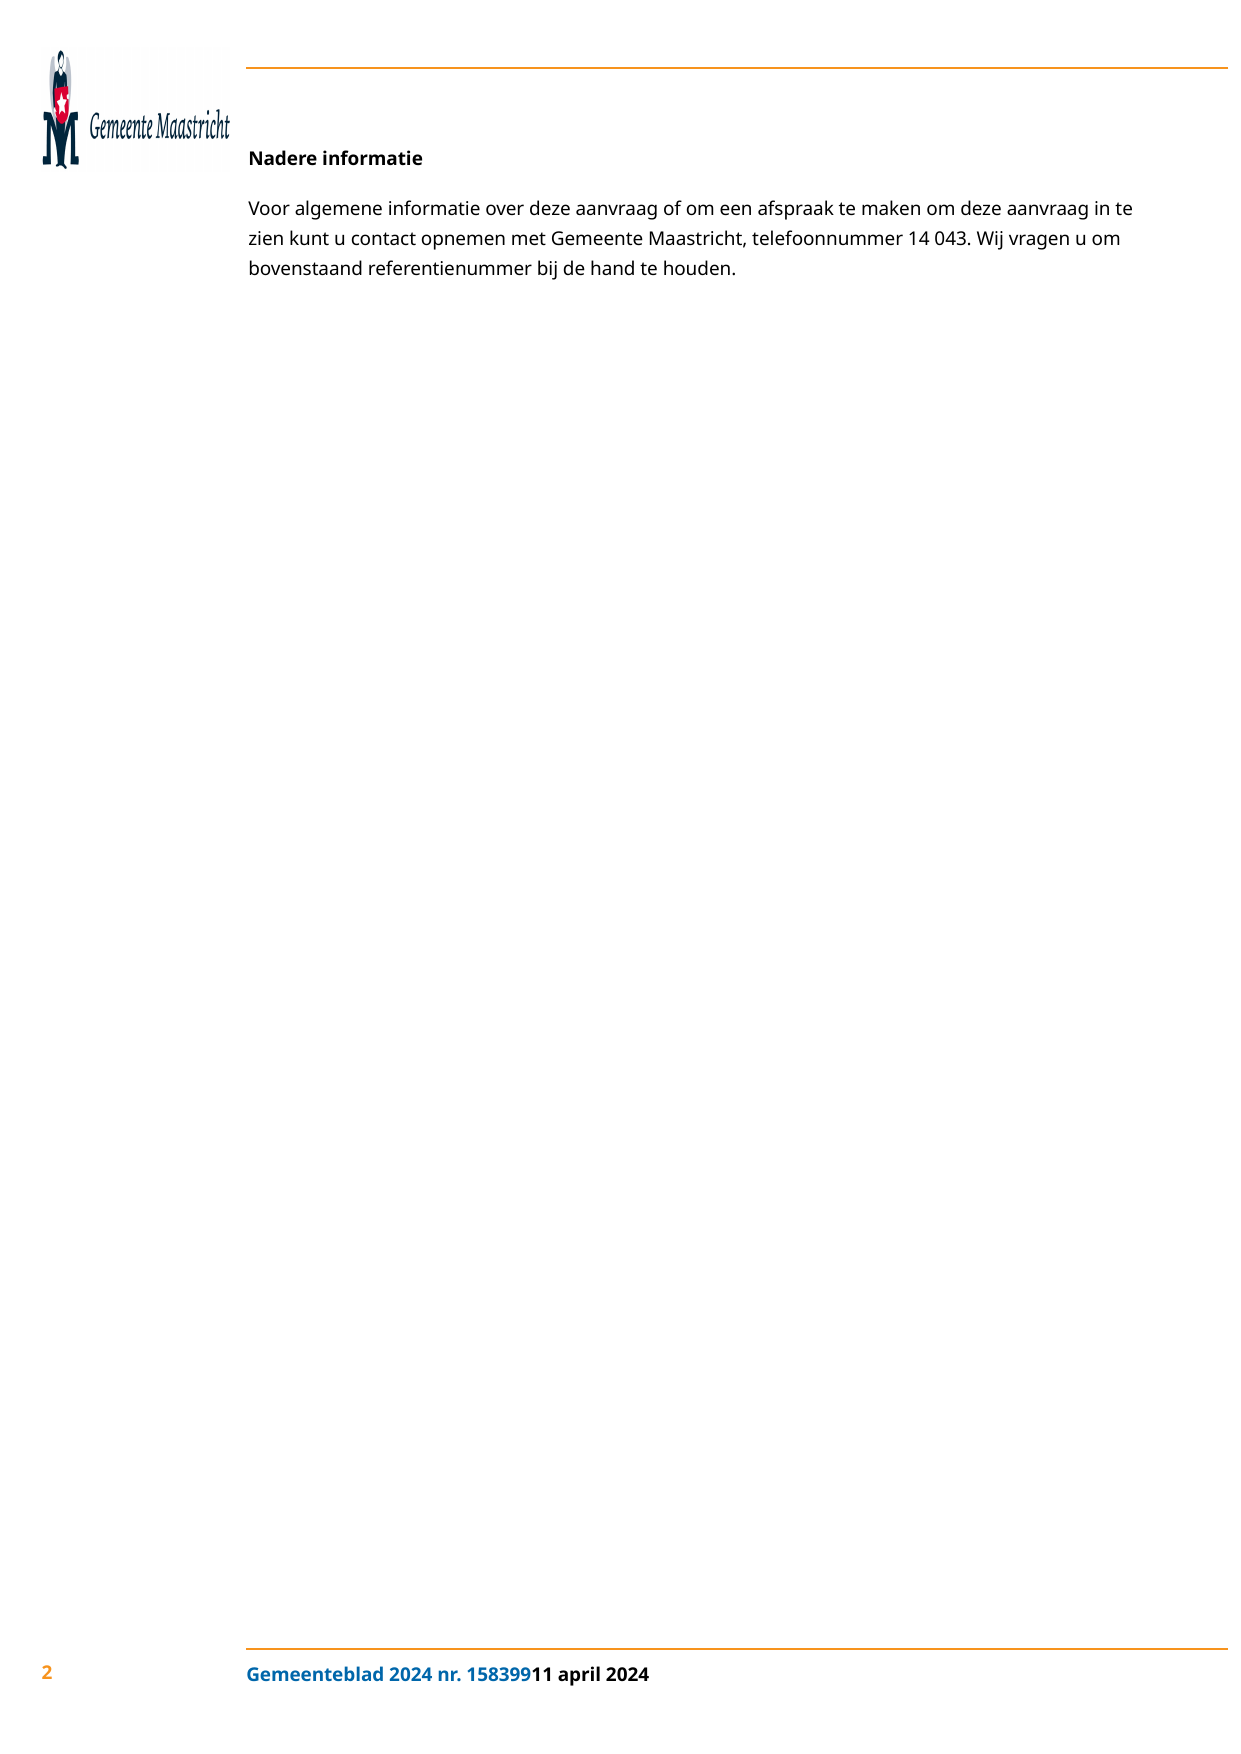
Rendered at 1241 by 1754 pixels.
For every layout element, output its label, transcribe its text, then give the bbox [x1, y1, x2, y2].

text Voor algemene informatie over deze aanvraag of om een afspraak te maken om deze aanvraag in te zien kunt u contact opnemen met Gemeente Maastricht, telefoonnummer 14 043. Wij vragen u om bovenstaand referentienummer bij de hand te houden. [248, 196, 1152, 281]
text Nadere informatie [248, 145, 1152, 171]
picture [41, 47, 231, 172]
